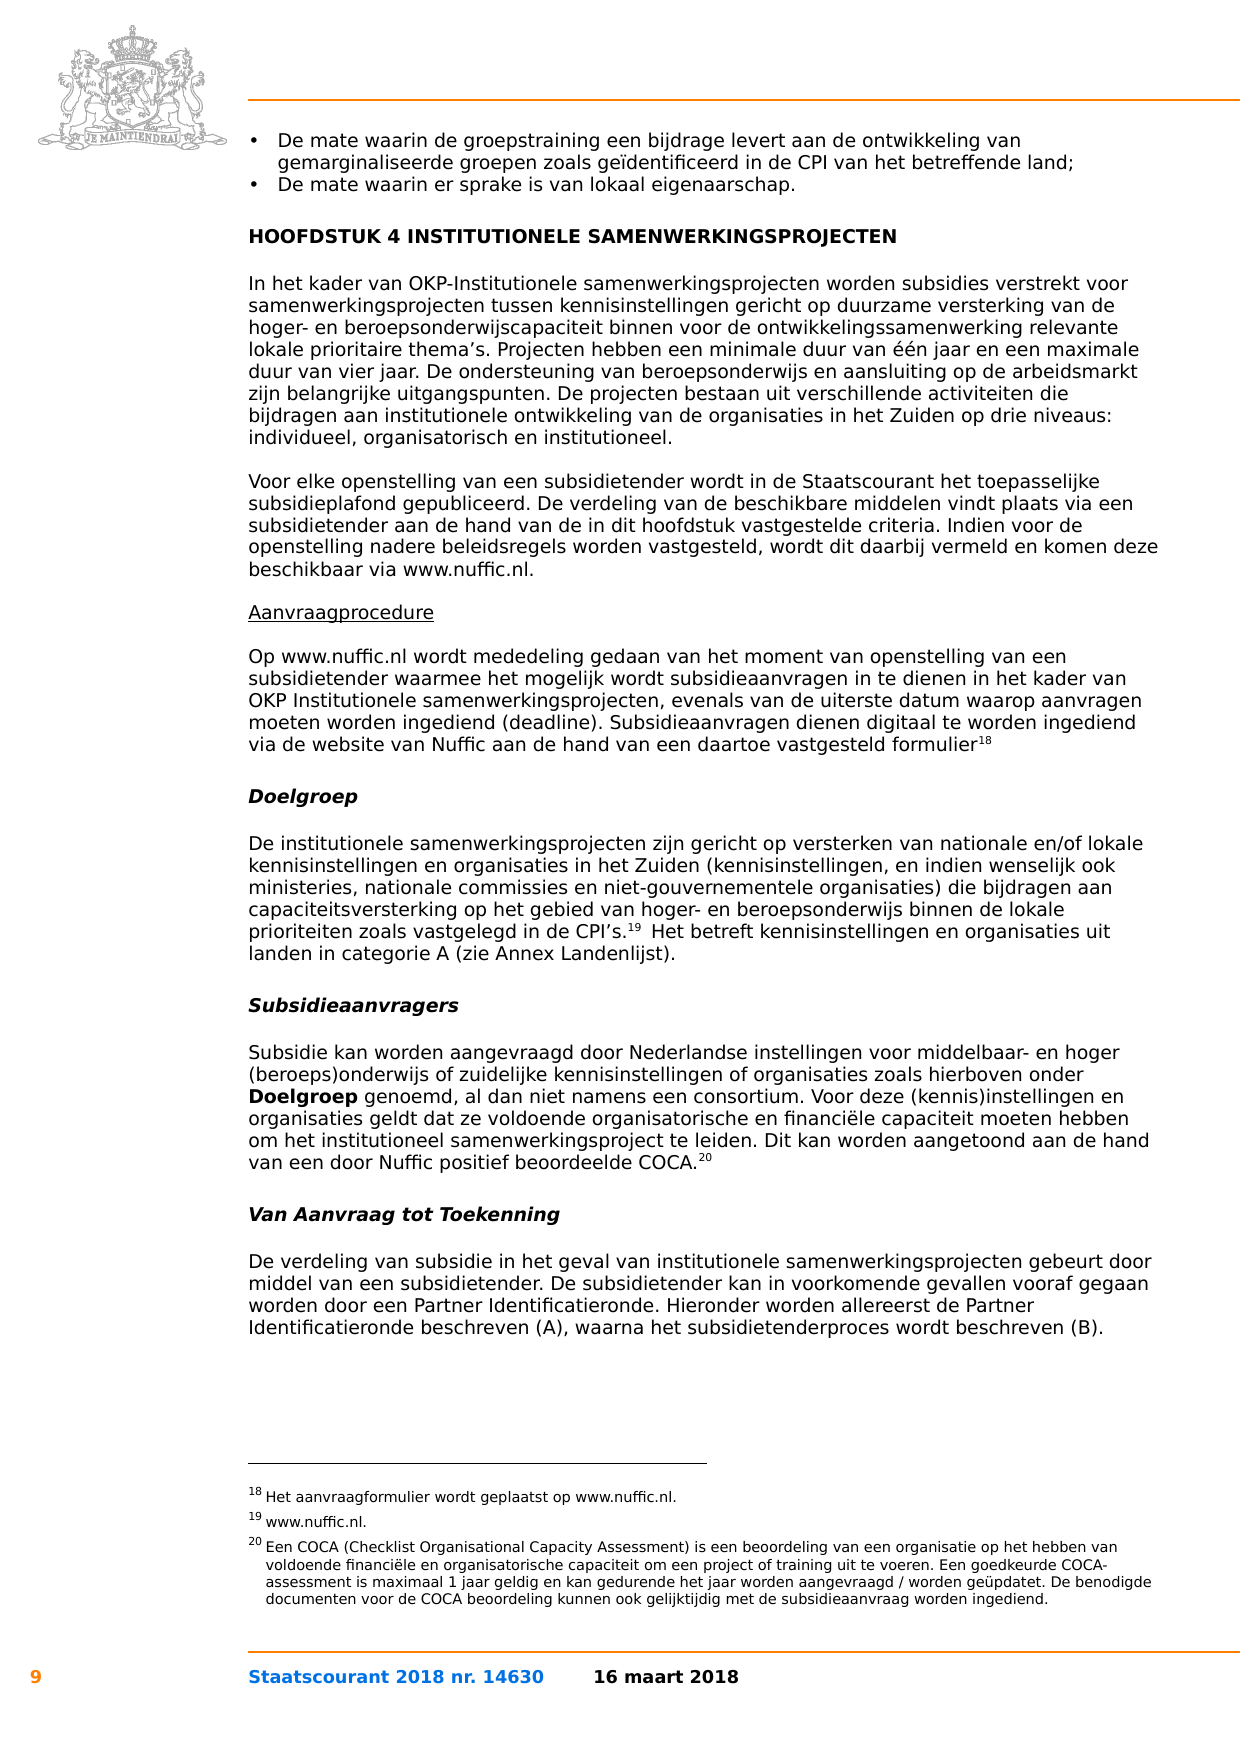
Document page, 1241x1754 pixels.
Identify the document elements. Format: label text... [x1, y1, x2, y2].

text Een COCA (Checklist Organisational Capacity Assessment) is een beoordeling van een organisatie op het hebben van voldoende financiële en organisatorische capaciteit om een project of training uit te voeren. Een goedkeurde COCA-assessment is maximaal 1 jaar geldig en kan gedurende het jaar worden aangevraagd / worden geüpdatet. De benodigde documenten voor de COCA beoordeling kunnen ook gelijktijdig met de subsidieaanvraag worden ingediend. [248, 1535, 1163, 1608]
text www.nuffic.nl. [248, 1510, 1163, 1532]
text Het aanvraagformulier wordt geplaatst op www.nuffic.nl. [248, 1485, 1163, 1507]
text Voor elke openstelling van een subsidietender wordt in de Staatscourant het toepasselijke subsidieplafond gepubliceerd. De verdeling van de beschikbare middelen vindt plaats via een subsidietender aan de hand van de in dit hoofdstuk vastgestelde criteria. Indien voor de openstelling nadere beleidsregels worden vastgesteld, wordt dit daarbij vermeld en komen deze beschikbaar via www.nuffic.nl. [248, 471, 1163, 580]
subtitle Subsidieaanvragers [248, 995, 1163, 1017]
text De verdeling van subsidie in het geval van institutionele samenwerkingsprojecten gebeurt door middel van een subsidietender. De subsidietender kan in voorkomende gevallen vooraf gegaan worden door een Partner Identificatieronde. Hieronder worden allereerst de Partner Identificatieronde beschreven (A), waarna het subsidietenderproces wordt beschreven (B). [248, 1251, 1163, 1339]
subtitle Doelgroep [248, 786, 1163, 808]
text De institutionele samenwerkingsprojecten zijn gericht op versterken van nationale en/of lokale kennisinstellingen en organisaties in het Zuiden (kennisinstellingen, en indien wenselijk ook ministeries, nationale commissies en niet-gouvernementele organisaties) die bijdragen aan capaciteitsversterking op het gebied van hoger- en beroepsonderwijs binnen de lokale prioriteiten zoals vastgelegd in de CPI’s. Het betreft kennisinstellingen en organisaties uit landen in categorie A (zie Annex Landenlijst). [248, 833, 1163, 965]
subtitle Aanvraagprocedure [248, 602, 1163, 624]
text Op www.nuffic.nl wordt mededeling gedaan van het moment van openstelling van een subsidietender waarmee het mogelijk wordt subsidieaanvragen in te dienen in het kader van OKP Institutionele samenwerkingsprojecten, evenals van de uiterste datum waarop aanvragen moeten worden ingediend (deadline). Subsidieaanvragen dienen digitaal te worden ingediend via de website van Nuffic aan de hand van een daartoe vastgesteld formulier [248, 646, 1163, 756]
text In het kader van OKP-Institutionele samenwerkingsprojecten worden subsidies verstrekt voor samenwerkingsprojecten tussen kennisinstellingen gericht op duurzame versterking van de hoger- en beroepsonderwijscapaciteit binnen voor de ontwikkelingssamenwerking relevante lokale prioritaire thema’s. Projecten hebben een minimale duur van één jaar en een maximale duur van vier jaar. De ondersteuning van beroepsonderwijs en aansluiting op de arbeidsmarkt zijn belangrijke uitgangspunten. De projecten bestaan uit verschillende activiteiten die bijdragen aan institutionele ontwikkeling van de organisaties in het Zuiden op drie niveaus: individueel, organisatorisch en institutioneel. [248, 273, 1163, 449]
subtitle HOOFDSTUK 4 INSTITUTIONELE SAMENWERKINGSPROJECTEN [248, 226, 1163, 248]
text • De mate waarin de groepstraining een bijdrage levert aan de ontwikkeling van gemarginaliseerde groepen zoals geïdentificeerd in de CPI van het betreffende land; [248, 130, 1163, 174]
subtitle Van Aanvraag tot Toekenning [248, 1204, 1163, 1226]
text Subsidie kan worden aangevraagd door Nederlandse instellingen voor middelbaar- en hoger (beroeps)onderwijs of zuidelijke kennisinstellingen of organisaties zoals hierboven onder Doelgroep genoemd, al dan niet namens een consortium. Voor deze (kennis)instellingen en organisaties geldt dat ze voldoende organisatorische en financiële capaciteit moeten hebben om het institutioneel samenwerkingsproject te leiden. Dit kan worden aangetoond aan de hand van een door Nuffic positief beoordeelde COCA. [248, 1042, 1163, 1174]
text • De mate waarin er sprake is van lokaal eigenaarschap. [248, 174, 1163, 196]
picture [38, 25, 227, 150]
